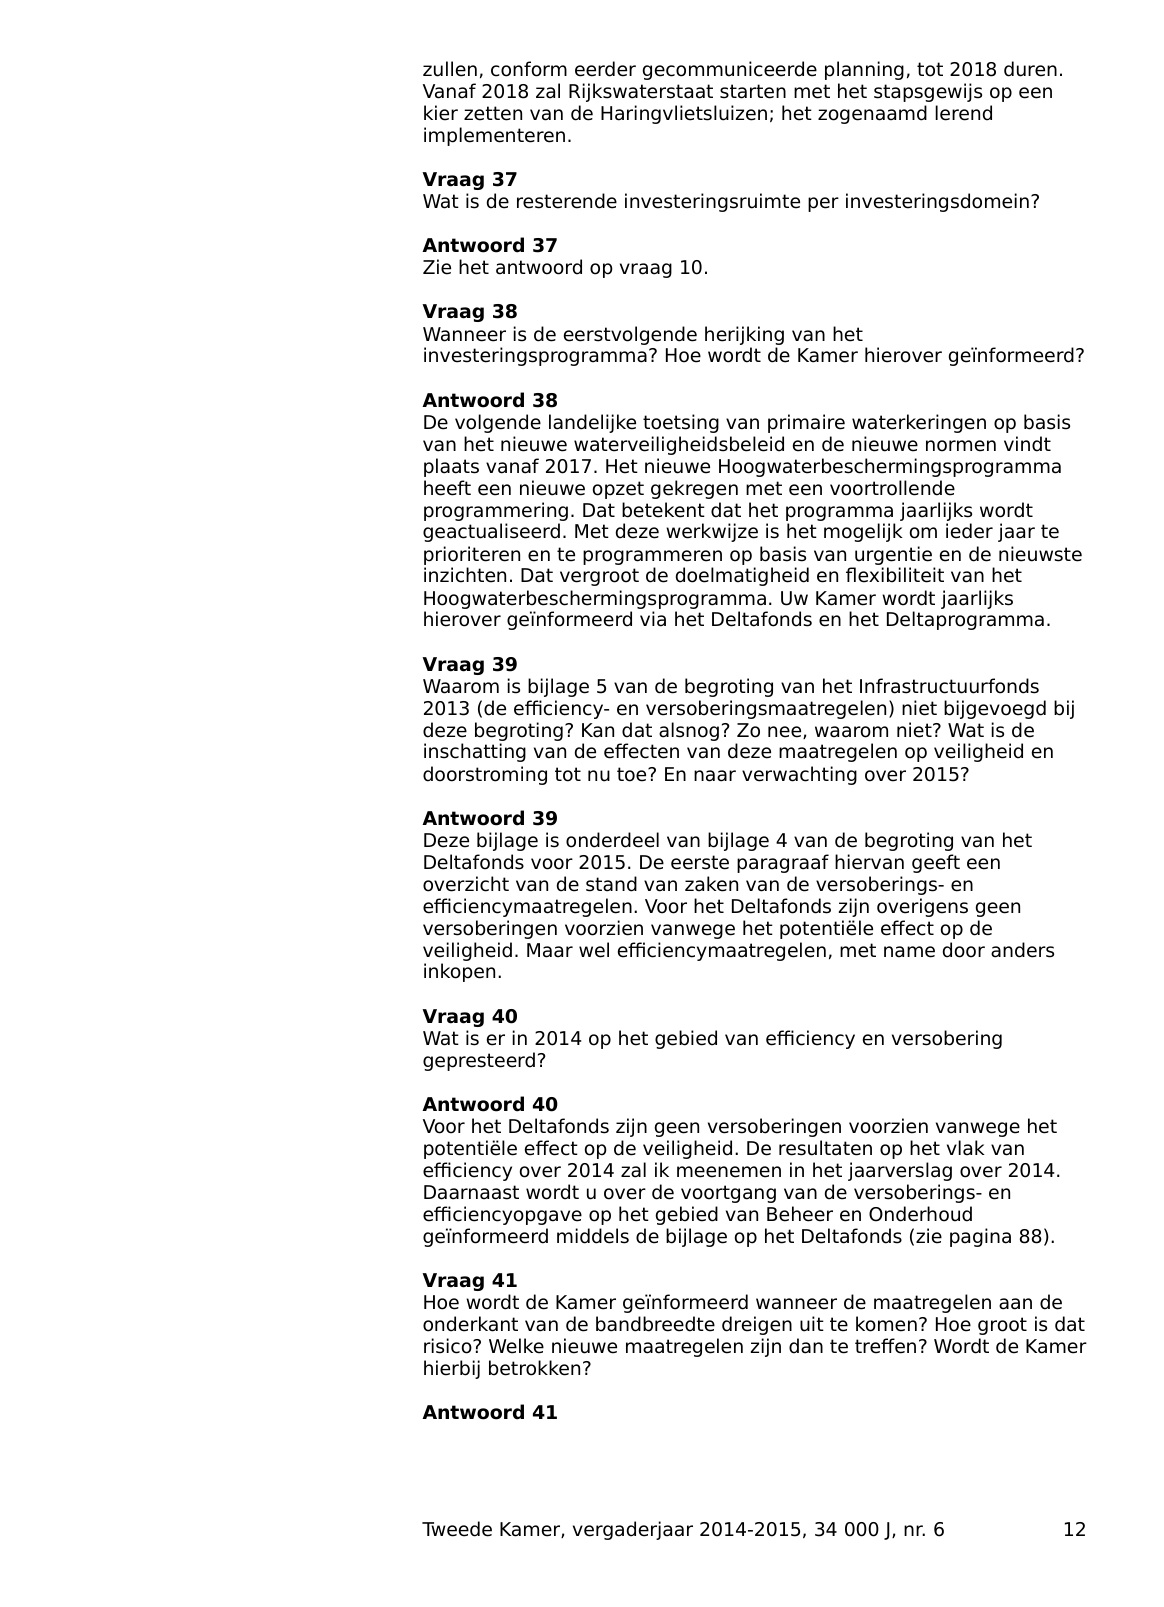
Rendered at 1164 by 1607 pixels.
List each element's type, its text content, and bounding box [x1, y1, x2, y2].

text Vraag 40 [422, 1006, 1087, 1028]
text De volgende landelijke toetsing van primaire waterkeringen op basis van het nieuwe waterveiligheidsbeleid en de nieuwe normen vindt plaats vanaf 2017. Het nieuwe Hoogwaterbeschermingsprogramma heeft een nieuwe opzet gekregen met een voortrollende programmering. Dat betekent dat het programma jaarlijks wordt geactualiseerd. Met deze werkwijze is het mogelijk om ieder jaar te prioriteren en te programmeren op basis van urgentie en de nieuwste inzichten. Dat vergroot de doelmatigheid en flexibiliteit van het Hoogwaterbeschermingsprogramma. Uw Kamer wordt jaarlijks hierover geïnformeerd via het Deltafonds en het Deltaprogramma. [422, 412, 1087, 631]
text Wat is de resterende investeringsruimte per investeringsdomein? [422, 191, 1087, 213]
text Vraag 37 [422, 169, 1087, 191]
text Antwoord 41 [422, 1402, 1087, 1424]
text Antwoord 40 [422, 1094, 1087, 1116]
text Antwoord 38 [422, 389, 1087, 412]
text zullen, conform eerder gecommuniceerde planning, tot 2018 duren. Vanaf 2018 zal Rijkswaterstaat starten met het stapsgewijs op een kier zetten van de Haringvlietsluizen; het zogenaamd lerend implementeren. [422, 59, 1087, 147]
text Hoe wordt de Kamer geïnformeerd wanneer de maatregelen aan de onderkant van de bandbreedte dreigen uit te komen? Hoe groot is dat risico? Welke nieuwe maatregelen zijn dan te treffen? Wordt de Kamer hierbij betrokken? [422, 1292, 1087, 1380]
text Deze bijlage is onderdeel van bijlage 4 van de begroting van het Deltafonds voor 2015. De eerste paragraaf hiervan geeft een overzicht van de stand van zaken van de versoberings- en efficiencymaatregelen. Voor het Deltafonds zijn overigens geen versoberingen voorzien vanwege het potentiële effect op de veiligheid. Maar wel efficiencymaatregelen, met name door anders inkopen. [422, 829, 1087, 983]
text Wat is er in 2014 op het gebied van efficiency en versobering gepresteerd? [422, 1028, 1087, 1072]
text Waarom is bijlage 5 van de begroting van het Infrastructuurfonds 2013 (de efficiency- en versoberingsmaatregelen) niet bijgevoegd bij deze begroting? Kan dat alsnog? Zo nee, waarom niet? Wat is de inschatting van de effecten van deze maatregelen op veiligheid en doorstroming tot nu toe? En naar verwachting over 2015? [422, 676, 1087, 785]
text Antwoord 39 [422, 808, 1087, 829]
text Voor het Deltafonds zijn geen versoberingen voorzien vanwege het potentiële effect op de veiligheid. De resultaten op het vlak van efficiency over 2014 zal ik meenemen in het jaarverslag over 2014. Daarnaast wordt u over de voortgang van de versoberings- en efficiencyopgave op het gebied van Beheer en Onderhoud geïnformeerd middels de bijlage op het Deltafonds (zie pagina 88). [422, 1116, 1087, 1248]
text Vraag 38 [422, 301, 1087, 323]
text Vraag 39 [422, 653, 1087, 676]
text Zie het antwoord op vraag 10. [422, 257, 1087, 279]
text Antwoord 37 [422, 235, 1087, 257]
text Vraag 41 [422, 1270, 1087, 1292]
text Wanneer is de eerstvolgende herijking van het investeringsprogramma? Hoe wordt de Kamer hierover geïnformeerd? [422, 323, 1087, 367]
